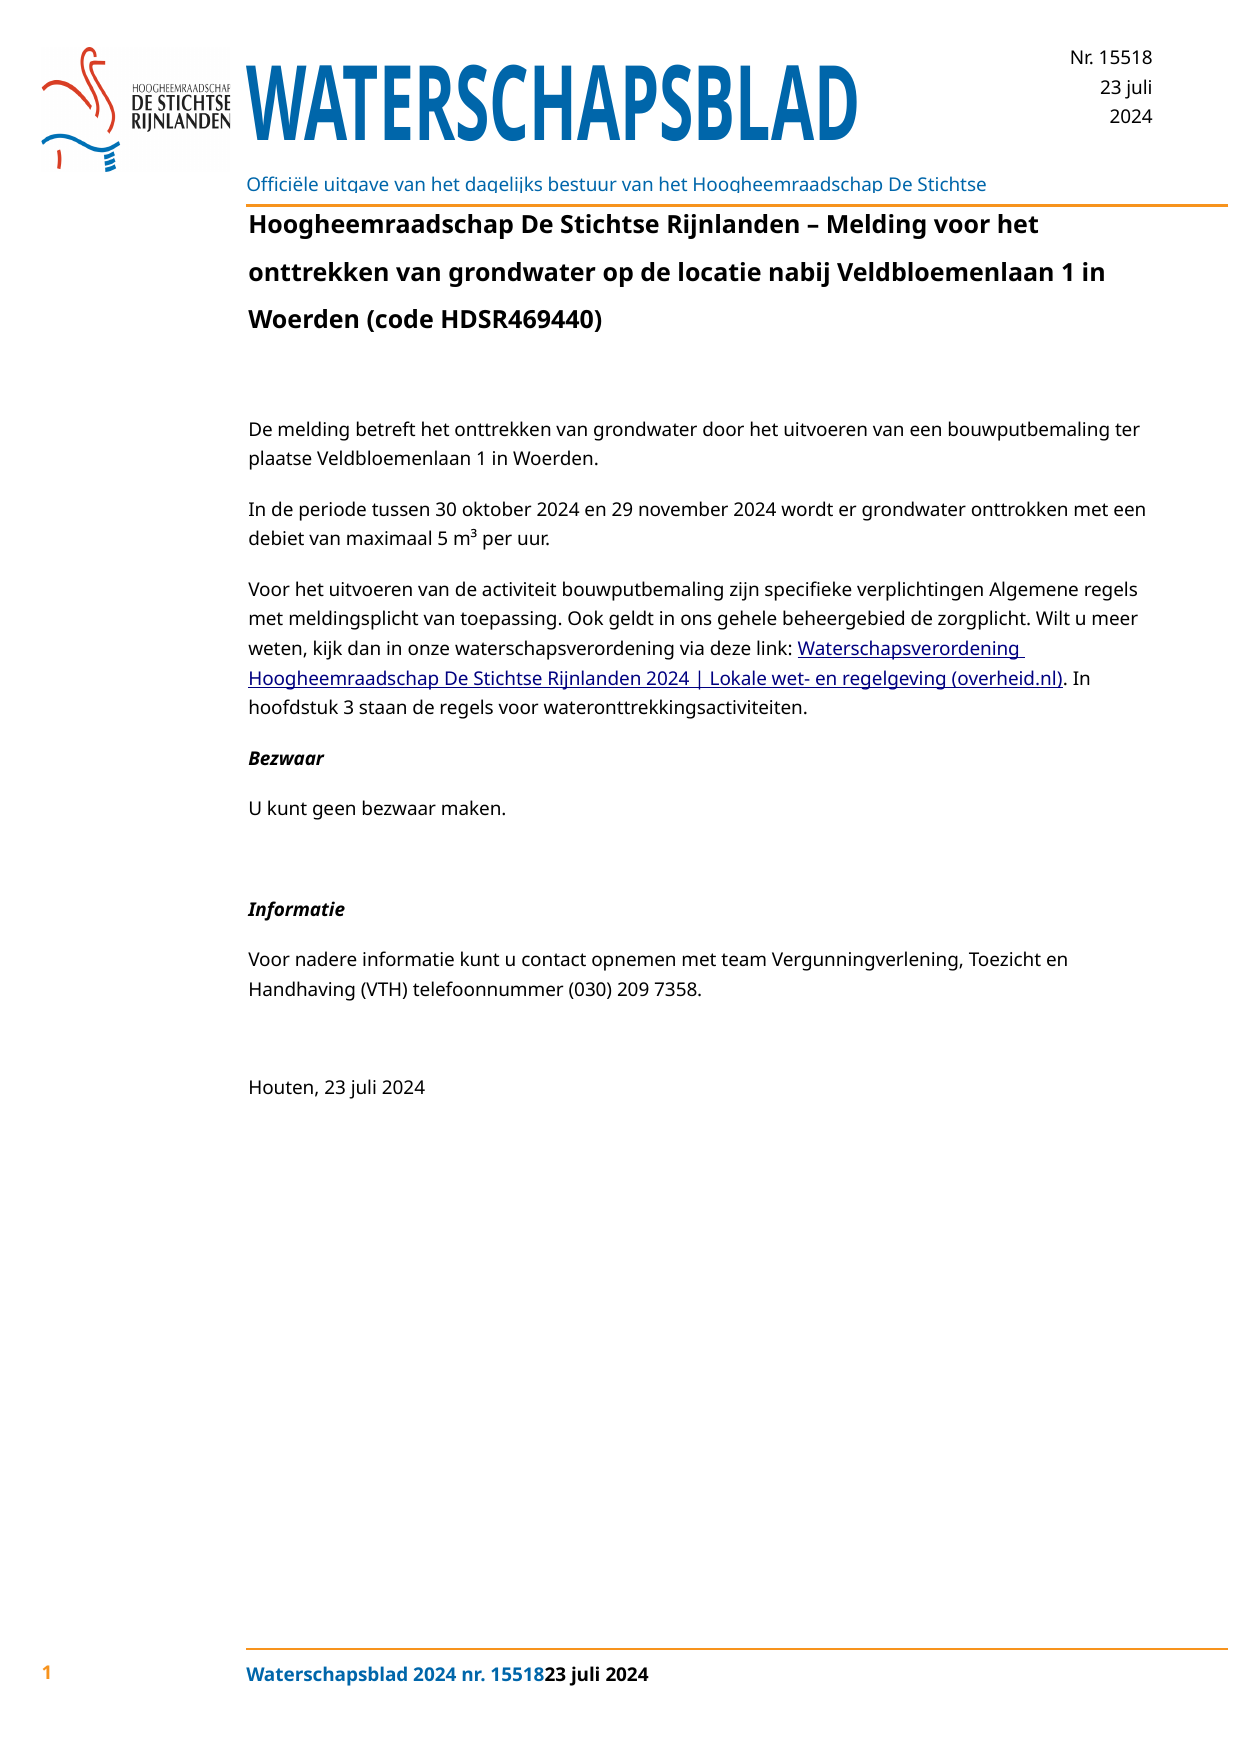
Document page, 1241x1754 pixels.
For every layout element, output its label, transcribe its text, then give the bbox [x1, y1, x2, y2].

text In de periode tussen 30 oktober 2024 en 29 november 2024 wordt er grondwater onttrokken met een debiet van maximaal 5 m³ per uur. [248, 496, 1152, 551]
text Bezwaar [248, 745, 1152, 770]
text U kunt geen bezwaar maken. [248, 795, 1152, 821]
picture [41, 47, 231, 172]
text Hoogheemraadschap De Stichtse Rijnlanden – Melding voor het onttrekken van grondwater op de locatie nabij Veldbloemenlaan 1 in Woerden (code HDSR469440) [248, 207, 1152, 336]
text Houten, 23 juli 2024 [248, 1074, 1152, 1100]
text Voor nadere informatie kunt u contact opnemen met team Vergunningverlening, Toezicht en Handhaving (VTH) telefoonnummer (030) 209 7358. [248, 946, 1152, 1002]
text Informatie [248, 896, 1152, 922]
text De melding betreft het onttrekken van grondwater door het uitvoeren van een bouwputbemaling ter plaatse Veldbloemenlaan 1 in Woerden. [248, 416, 1152, 471]
text Voor het uitvoeren van de activiteit bouwputbemaling zijn specifieke verplichtingen Algemene regels met meldingsplicht van toepassing. Ook geldt in ons gehele beheergebied de zorgplicht. Wilt u meer weten, kijk dan in onze waterschapsverordening via deze link: Waterschapsverordening Hoogheemraadschap De Stichtse Rijnlanden 2024 | Lokale wet- en regelgeving (overheid.nl). In hoofdstuk 3 staan de regels voor wateronttrekkingsactiviteiten. [248, 576, 1152, 720]
